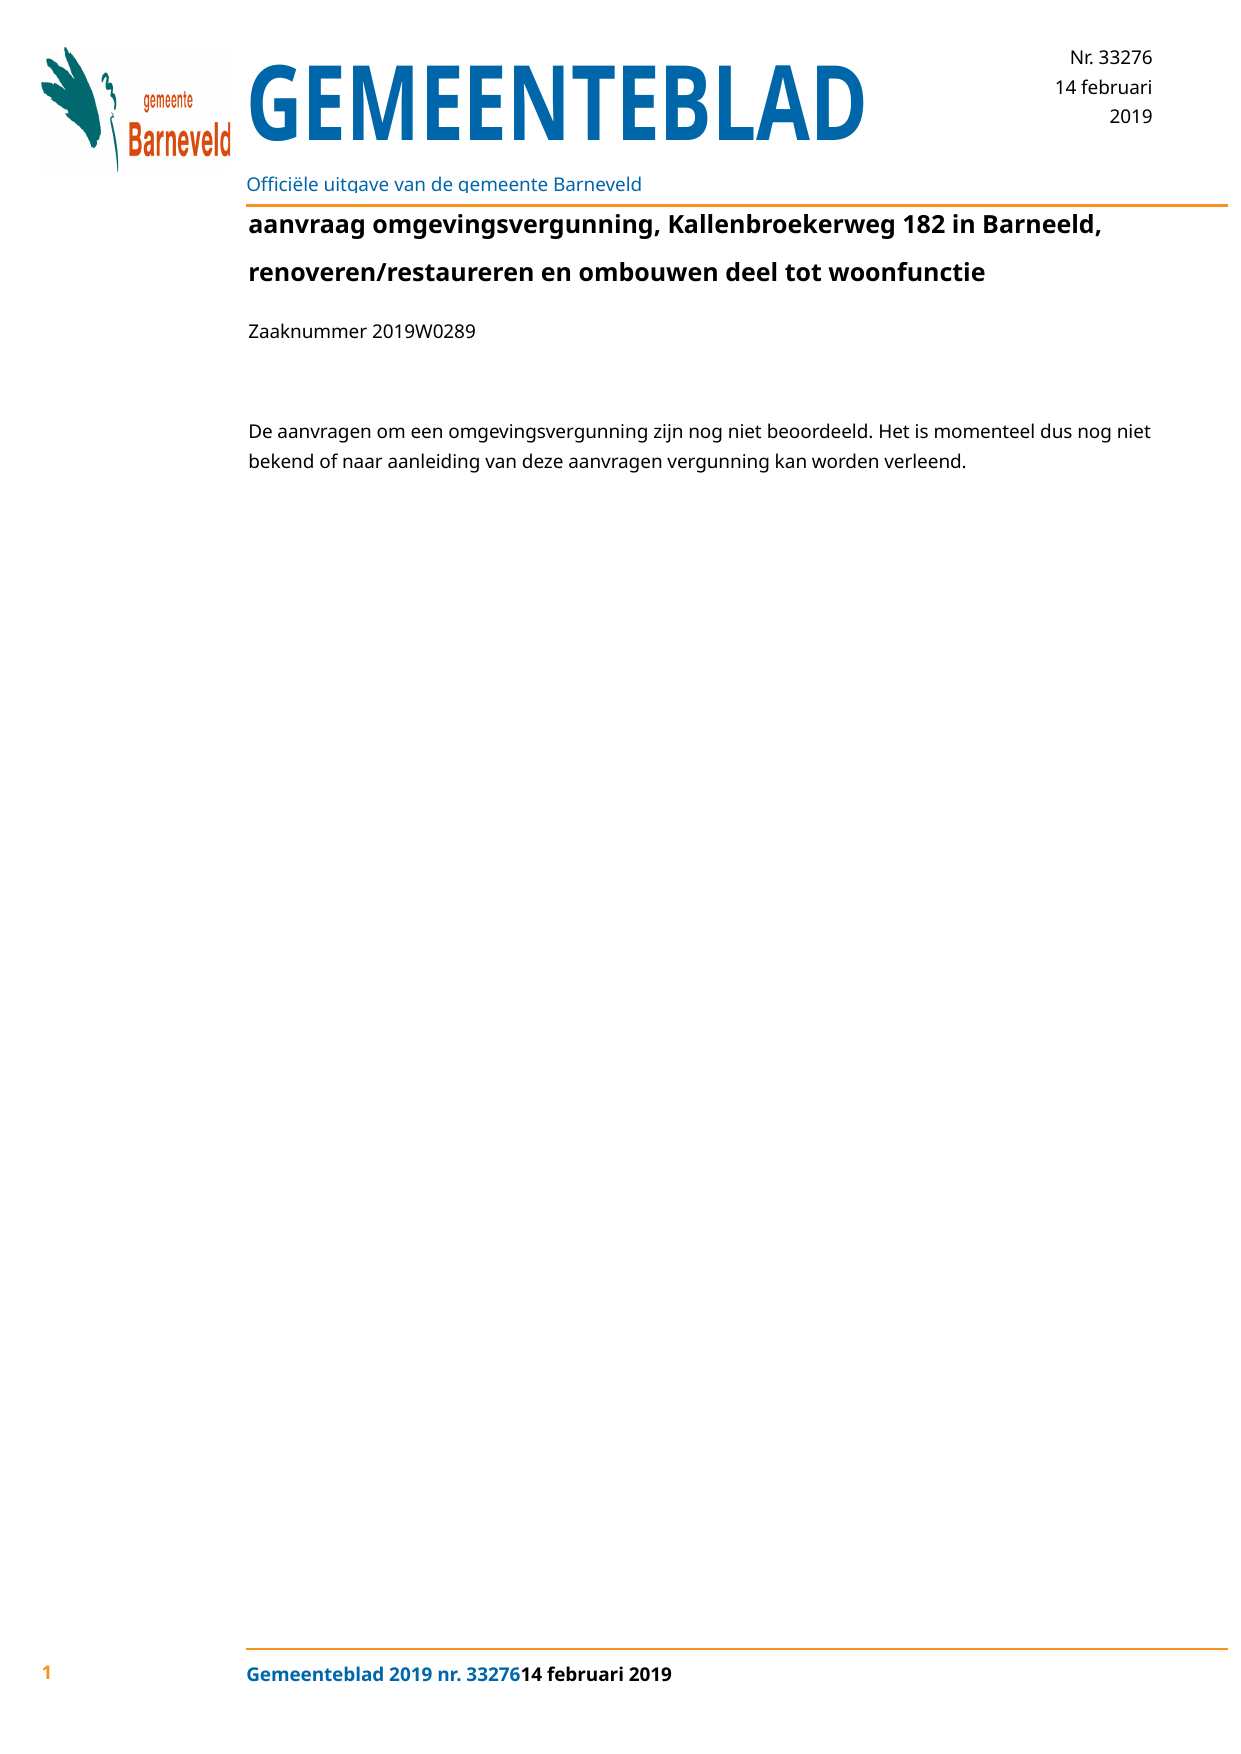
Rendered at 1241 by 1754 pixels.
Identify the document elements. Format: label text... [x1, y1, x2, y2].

text Zaaknummer 2019W0289 [248, 318, 1152, 344]
picture [41, 47, 231, 172]
text aanvraag omgevingsvergunning, Kallenbroekerweg 182 in Barneeld, renoveren/restaureren en ombouwen deel tot woonfunctie [248, 207, 1152, 288]
text De aanvragen om een omgevingsvergunning zijn nog niet beoordeeld. Het is momenteel dus nog niet bekend of naar aanleiding van deze aanvragen vergunning kan worden verleend. [248, 419, 1152, 474]
